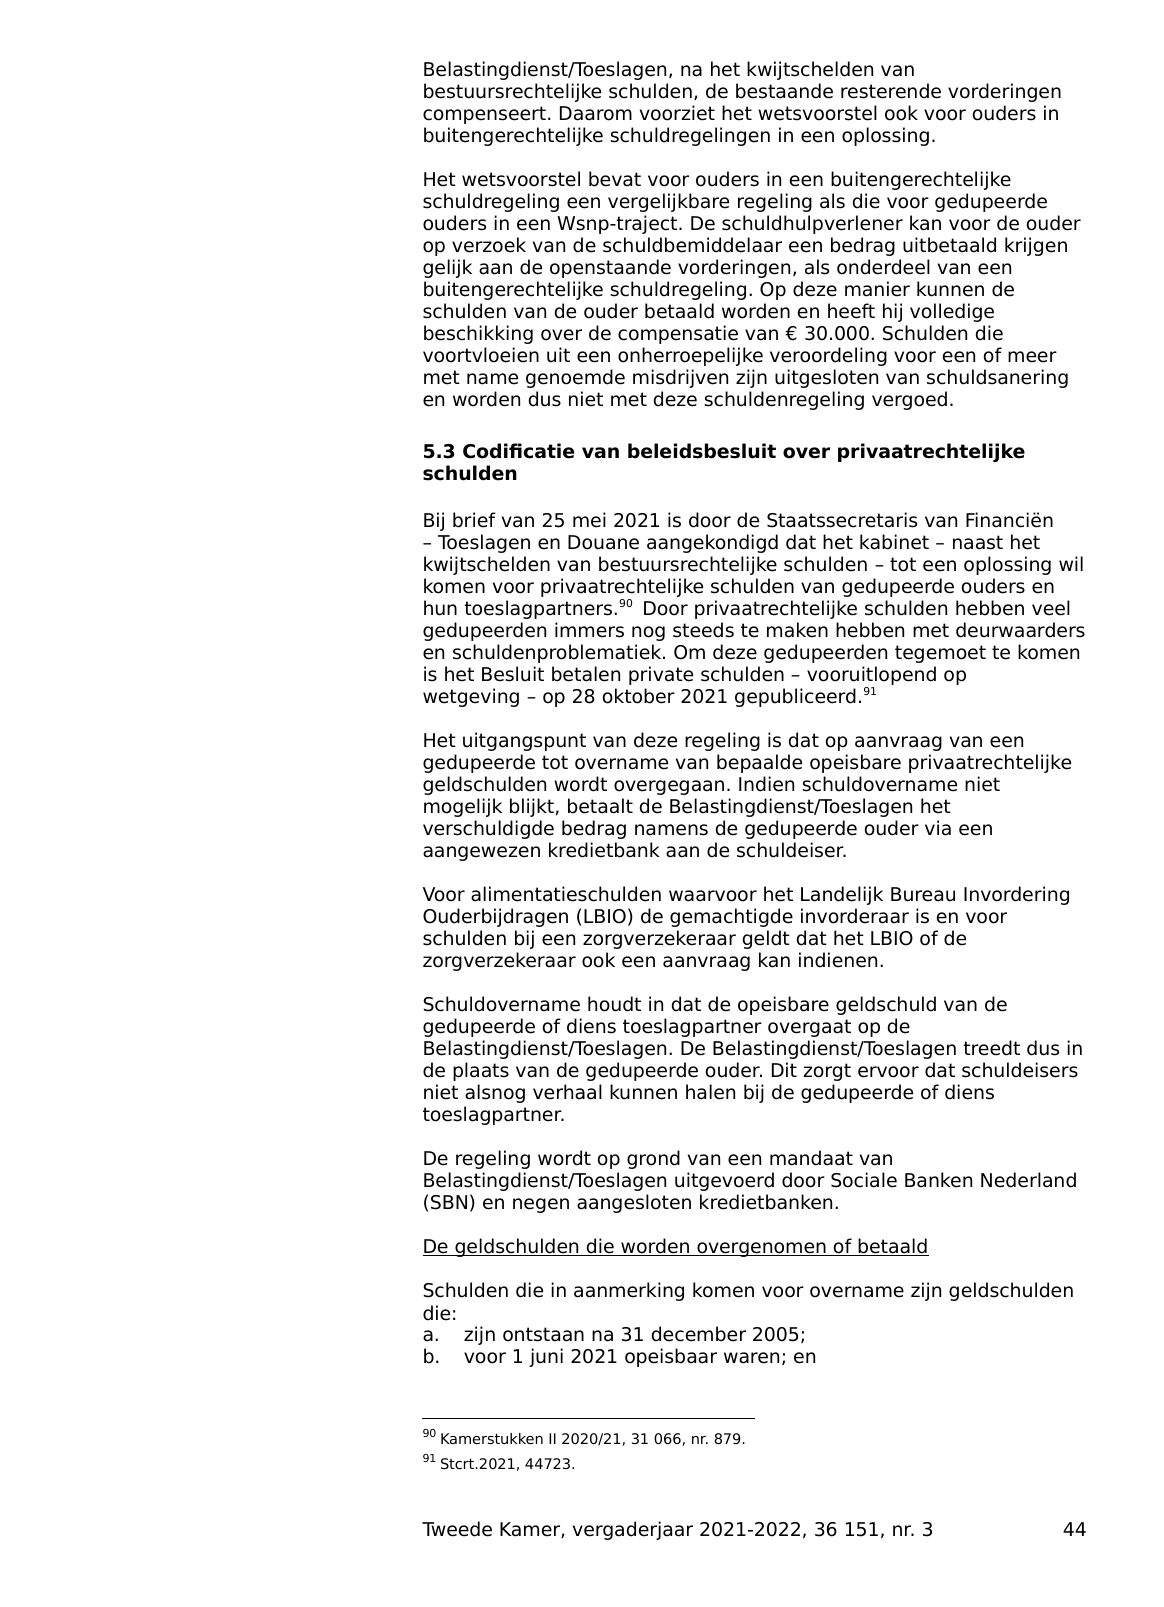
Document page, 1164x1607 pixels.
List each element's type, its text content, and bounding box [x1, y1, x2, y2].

text Bij brief van 25 mei 2021 is door de Staatssecretaris van Financiën – Toeslagen en Douane aangekondigd dat het kabinet – naast het kwijtschelden van bestuursrechtelijke schulden – tot een oplossing wil komen voor privaatrechtelijke schulden van gedupeerde ouders en hun toeslagpartners. Door privaatrechtelijke schulden hebben veel gedupeerden immers nog steeds te maken hebben met deurwaarders en schuldenproblematiek. Om deze gedupeerden tegemoet te komen is het Besluit betalen private schulden – vooruitlopend op wetgeving – op 28 oktober 2021 gepubliceerd. [422, 510, 1087, 708]
text Het uitgangspunt van deze regeling is dat op aanvraag van een gedupeerde tot overname van bepaalde opeisbare privaatrechtelijke geldschulden wordt overgegaan. Indien schuldovername niet mogelijk blijkt, betaalt de Belastingdienst/Toeslagen het verschuldigde bedrag namens de gedupeerde ouder via een aangewezen kredietbank aan de schuldeiser. [422, 730, 1087, 862]
subtitle De geldschulden die worden overgenomen of betaald [422, 1236, 1087, 1258]
text a. zijn ontstaan na 31 december 2005; [422, 1324, 1087, 1346]
text Schulden die in aanmerking komen voor overname zijn geldschulden die: [422, 1280, 1087, 1324]
text Kamerstukken II 2020/21, 31 066, nr. 879. [422, 1427, 1087, 1449]
text Voor alimentatieschulden waarvoor het Landelijk Bureau Invordering Ouderbijdragen (LBIO) de gemachtigde invorderaar is en voor schulden bij een zorgverzekeraar geldt dat het LBIO of de zorgverzekeraar ook een aanvraag kan indienen. [422, 884, 1087, 972]
text Het wetsvoorstel bevat voor ouders in een buitengerechtelijke schuldregeling een vergelijkbare regeling als die voor gedupeerde ouders in een Wsnp-traject. De schuldhulpverlener kan voor de ouder op verzoek van de schuldbemiddelaar een bedrag uitbetaald krijgen gelijk aan de openstaande vorderingen, als onderdeel van een buitengerechtelijke schuldregeling. Op deze manier kunnen de schulden van de ouder betaald worden en heeft hij volledige beschikking over de compensatie van € 30.000. Schulden die voortvloeien uit een onherroepelijke veroordeling voor een of meer met name genoemde misdrijven zijn uitgesloten van schuldsanering en worden dus niet met deze schuldenregeling vergoed. [422, 169, 1087, 411]
subtitle 5.3 Codificatie van beleidsbesluit over privaatrechtelijke schulden [422, 441, 1087, 485]
text Belastingdienst/Toeslagen, na het kwijtschelden van bestuursrechtelijke schulden, de bestaande resterende vorderingen compenseert. Daarom voorziet het wetsvoorstel ook voor ouders in buitengerechtelijke schuldregelingen in een oplossing. [422, 59, 1087, 147]
text De regeling wordt op grond van een mandaat van Belastingdienst/Toeslagen uitgevoerd door Sociale Banken Nederland (SBN) en negen aangesloten kredietbanken. [422, 1148, 1087, 1214]
text b. voor 1 juni 2021 opeisbaar waren; en [422, 1346, 1087, 1368]
text Schuldovername houdt in dat de opeisbare geldschuld van de gedupeerde of diens toeslagpartner overgaat op de Belastingdienst/Toeslagen. De Belastingdienst/Toeslagen treedt dus in de plaats van de gedupeerde ouder. Dit zorgt ervoor dat schuldeisers niet alsnog verhaal kunnen halen bij de gedupeerde of diens toeslagpartner. [422, 994, 1087, 1126]
text Stcrt.2021, 44723. [422, 1452, 1087, 1474]
